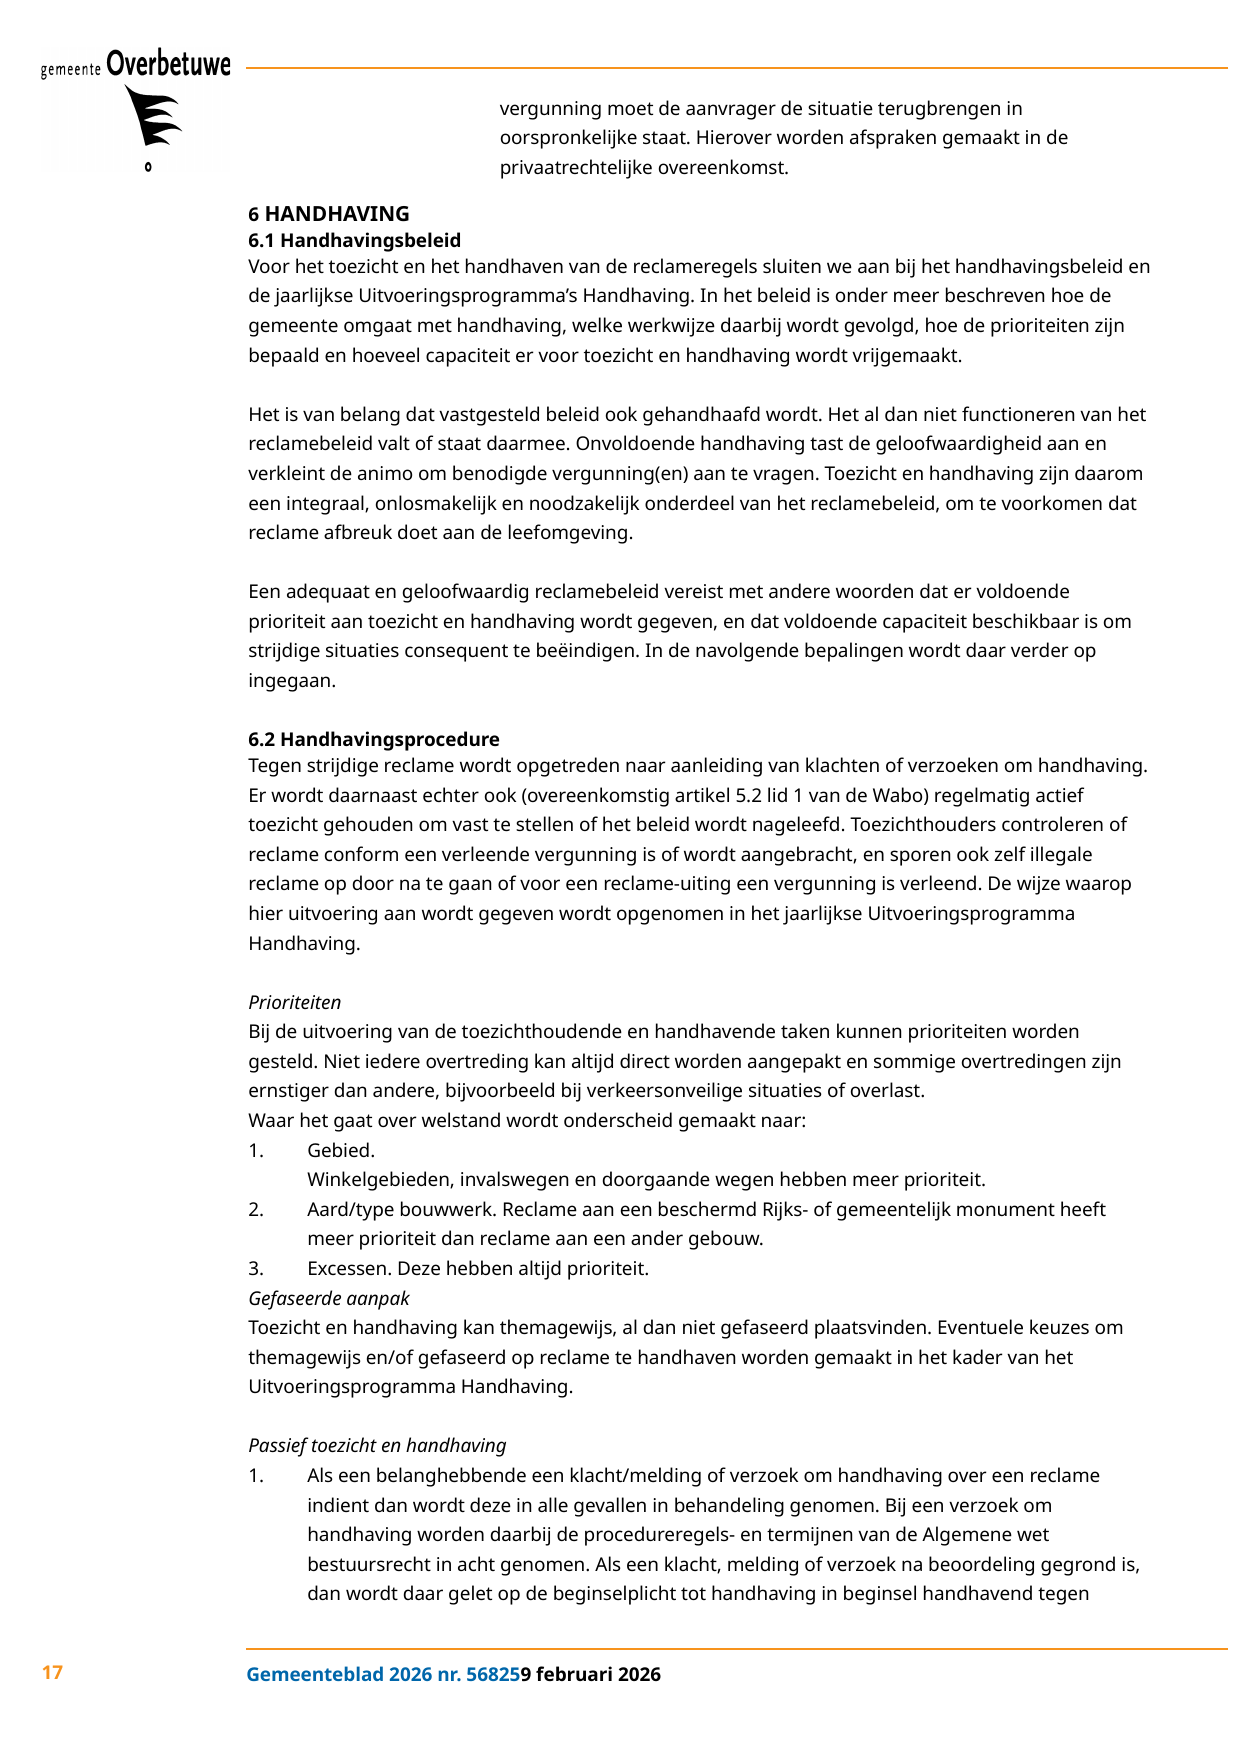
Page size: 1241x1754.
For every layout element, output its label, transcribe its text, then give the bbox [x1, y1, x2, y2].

text 6.1 Handhavingsbeleid [248, 227, 1152, 253]
text Bij de uitvoering van de toezichthoudende en handhavende taken kunnen prioriteiten worden gesteld. Niet iedere overtreding kan altijd direct worden aangepakt en sommige overtredingen zijn ernstiger dan andere, bijvoorbeeld bij verkeersonveilige situaties of overlast. [248, 1018, 1152, 1103]
text Gefaseerde aanpak [248, 1285, 1152, 1310]
text Passief toezicht en handhaving [248, 1433, 1152, 1458]
list Als een belanghebbende een klacht/melding of verzoek om handhaving over een reclame indient dan wordt deze in alle gevallen in behandeling genomen. Bij een verzoek om handhaving worden daarbij de procedureregels- en termijnen van de Algemene wet bestuursrecht in acht genomen. Als een klacht, melding of verzoek na beoordeling gegrond is, dan wordt daar gelet op de beginselplicht tot handhaving in beginsel handhavend tegen [248, 1462, 1152, 1606]
list Excessen. Deze hebben altijd prioriteit. [248, 1255, 1152, 1281]
list Winkelgebieden, invalswegen en doorgaande wegen hebben meer prioriteit. [248, 1166, 1152, 1192]
table_cell vergunning moet de aanvrager de situatie terugbrengen in oorspronkelijke staat. Hierover worden afspraken gemaakt in de privaatrechtelijke overeenkomst. [440, 95, 1152, 180]
text Voor het toezicht en het handhaven van de reclameregels sluiten we aan bij het handhavingsbeleid en de jaarlijkse Uitvoeringsprogramma’s Handhaving. In het beleid is onder meer beschreven hoe de gemeente omgaat met handhaving, welke werkwijze daarbij wordt gevolgd, hoe de prioriteiten zijn bepaald en hoeveel capaciteit er voor toezicht en handhaving wordt vrijgemaakt. [248, 253, 1152, 368]
text Een adequaat en geloofwaardig reclamebeleid vereist met andere woorden dat er voldoende prioriteit aan toezicht en handhaving wordt gegeven, en dat voldoende capaciteit beschikbaar is om strijdige situaties consequent te beëindigen. In de navolgende bepalingen wordt daar verder op ingegaan. [248, 578, 1152, 693]
text Waar het gaat over welstand wordt onderscheid gemaakt naar: [248, 1107, 1152, 1133]
list Gebied. [248, 1137, 1152, 1162]
text 6 HANDHAVING [248, 199, 1152, 227]
table_cell [248, 95, 440, 180]
text 6.2 Handhavingsprocedure [248, 726, 1152, 752]
text Tegen strijdige reclame wordt opgetreden naar aanleiding van klachten of verzoeken om handhaving. Er wordt daarnaast echter ook (overeenkomstig artikel 5.2 lid 1 van de Wabo) regelmatig actief toezicht gehouden om vast te stellen of het beleid wordt nageleefd. Toezichthouders controleren of reclame conform een verleende vergunning is of wordt aangebracht, en sporen ook zelf illegale reclame op door na te gaan of voor een reclame-uiting een vergunning is verleend. De wijze waarop hier uitvoering aan wordt gegeven wordt opgenomen in het jaarlijkse Uitvoeringsprogramma Handhaving. [248, 752, 1152, 955]
list Aard/type bouwwerk. Reclame aan een beschermd Rijks- of gemeentelijk monument heeft meer prioriteit dan reclame aan een ander gebouw. [248, 1196, 1152, 1251]
text Prioriteiten [248, 989, 1152, 1014]
text Toezicht en handhaving kan themagewijs, al dan niet gefaseerd plaatsvinden. Eventuele keuzes om themagewijs en/of gefaseerd op reclame te handhaven worden gemaakt in het kader van het Uitvoeringsprogramma Handhaving. [248, 1314, 1152, 1399]
picture [41, 47, 231, 172]
text Het is van belang dat vastgesteld beleid ook gehandhaafd wordt. Het al dan niet functioneren van het reclamebeleid valt of staat daarmee. Onvoldoende handhaving tast de geloofwaardigheid aan en verkleint de animo om benodigde vergunning(en) aan te vragen. Toezicht en handhaving zijn daarom een integraal, onlosmakelijk en noodzakelijk onderdeel van het reclamebeleid, om te voorkomen dat reclame afbreuk doet aan de leefomgeving. [248, 401, 1152, 545]
